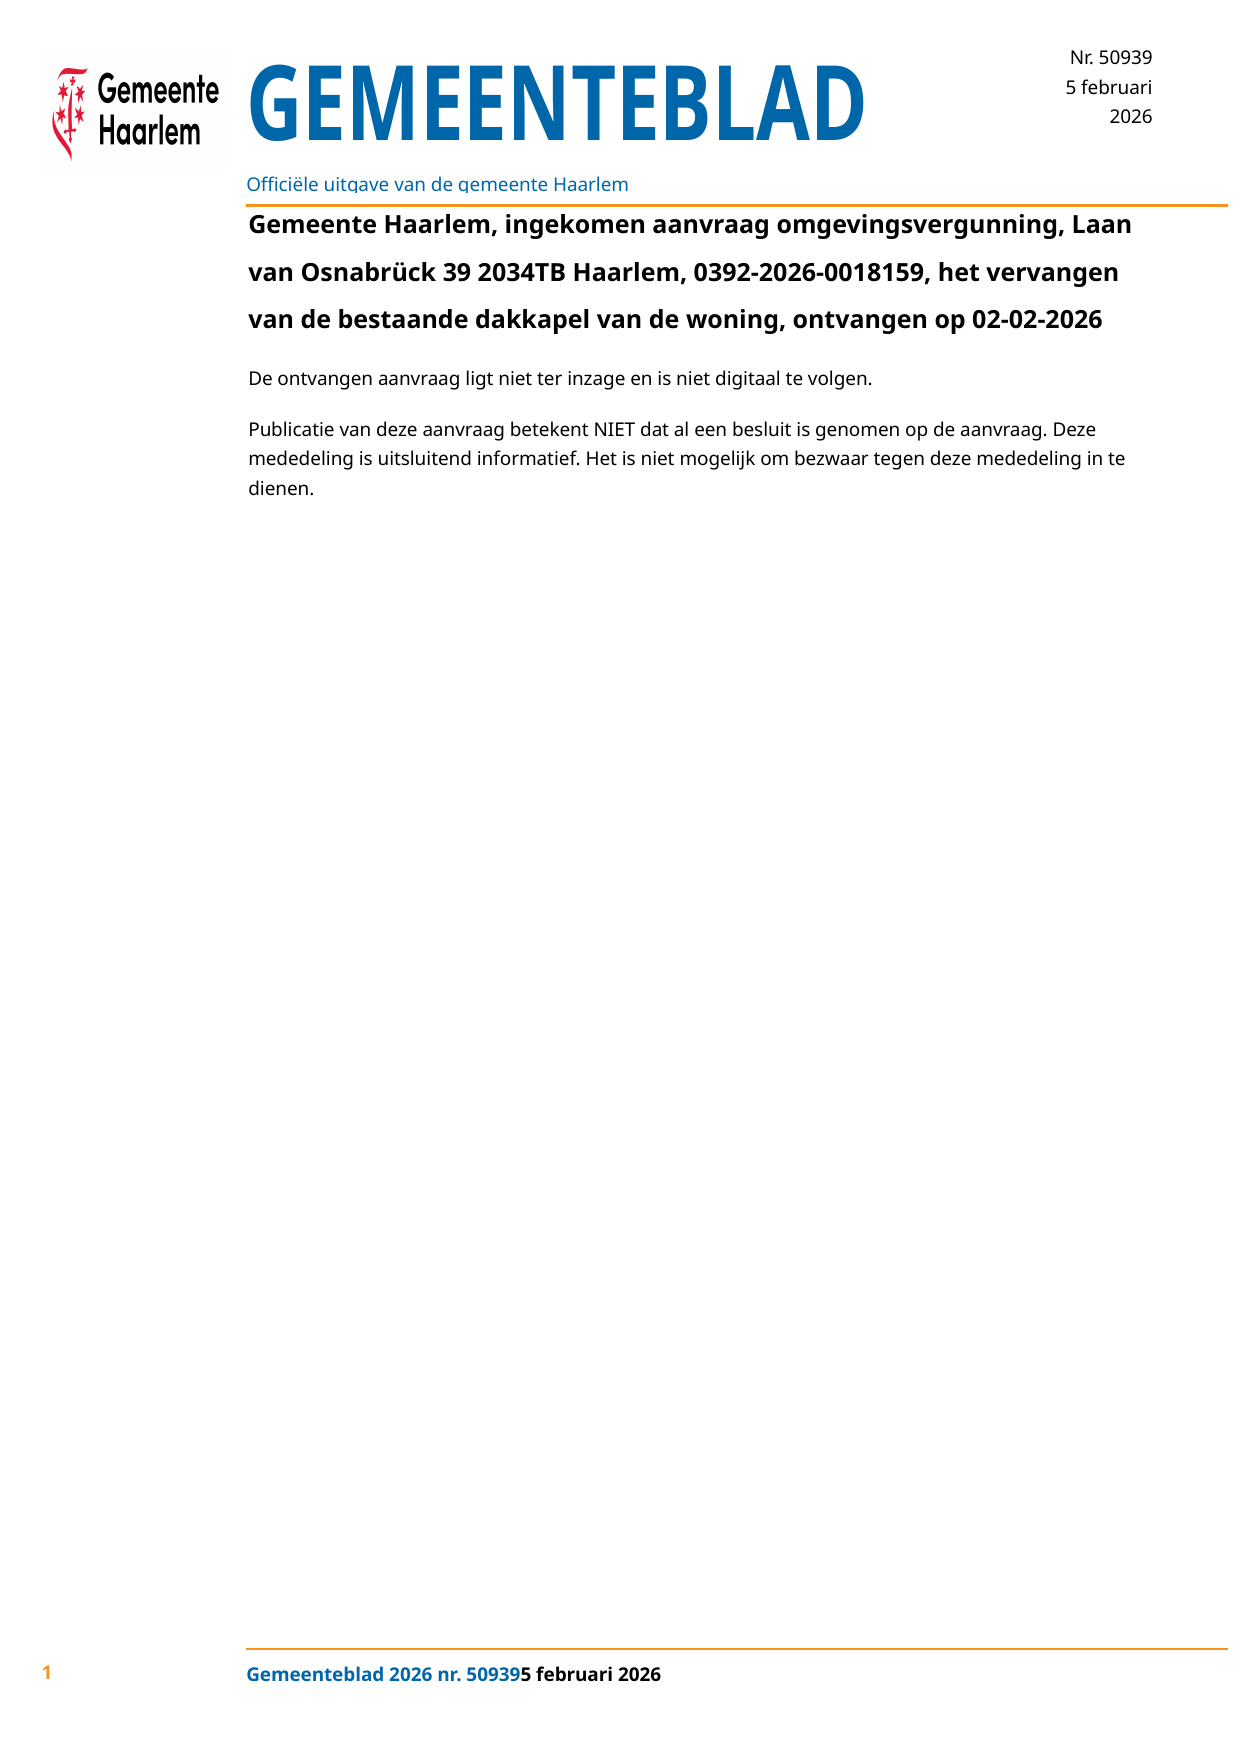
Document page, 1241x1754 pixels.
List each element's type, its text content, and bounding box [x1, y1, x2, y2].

picture [41, 47, 231, 172]
text Publicatie van deze aanvraag betekent NIET dat al een besluit is genomen op de aanvraag. Deze mededeling is uitsluitend informatief. Het is niet mogelijk om bezwaar tegen deze mededeling in te dienen. [248, 416, 1152, 501]
text Gemeente Haarlem, ingekomen aanvraag omgevingsvergunning, Laan van Osnabrück 39 2034TB Haarlem, 0392-2026-0018159, het vervangen van de bestaande dakkapel van de woning, ontvangen op 02-02-2026 [248, 207, 1152, 336]
text De ontvangen aanvraag ligt niet ter inzage en is niet digitaal te volgen. [248, 366, 1152, 391]
